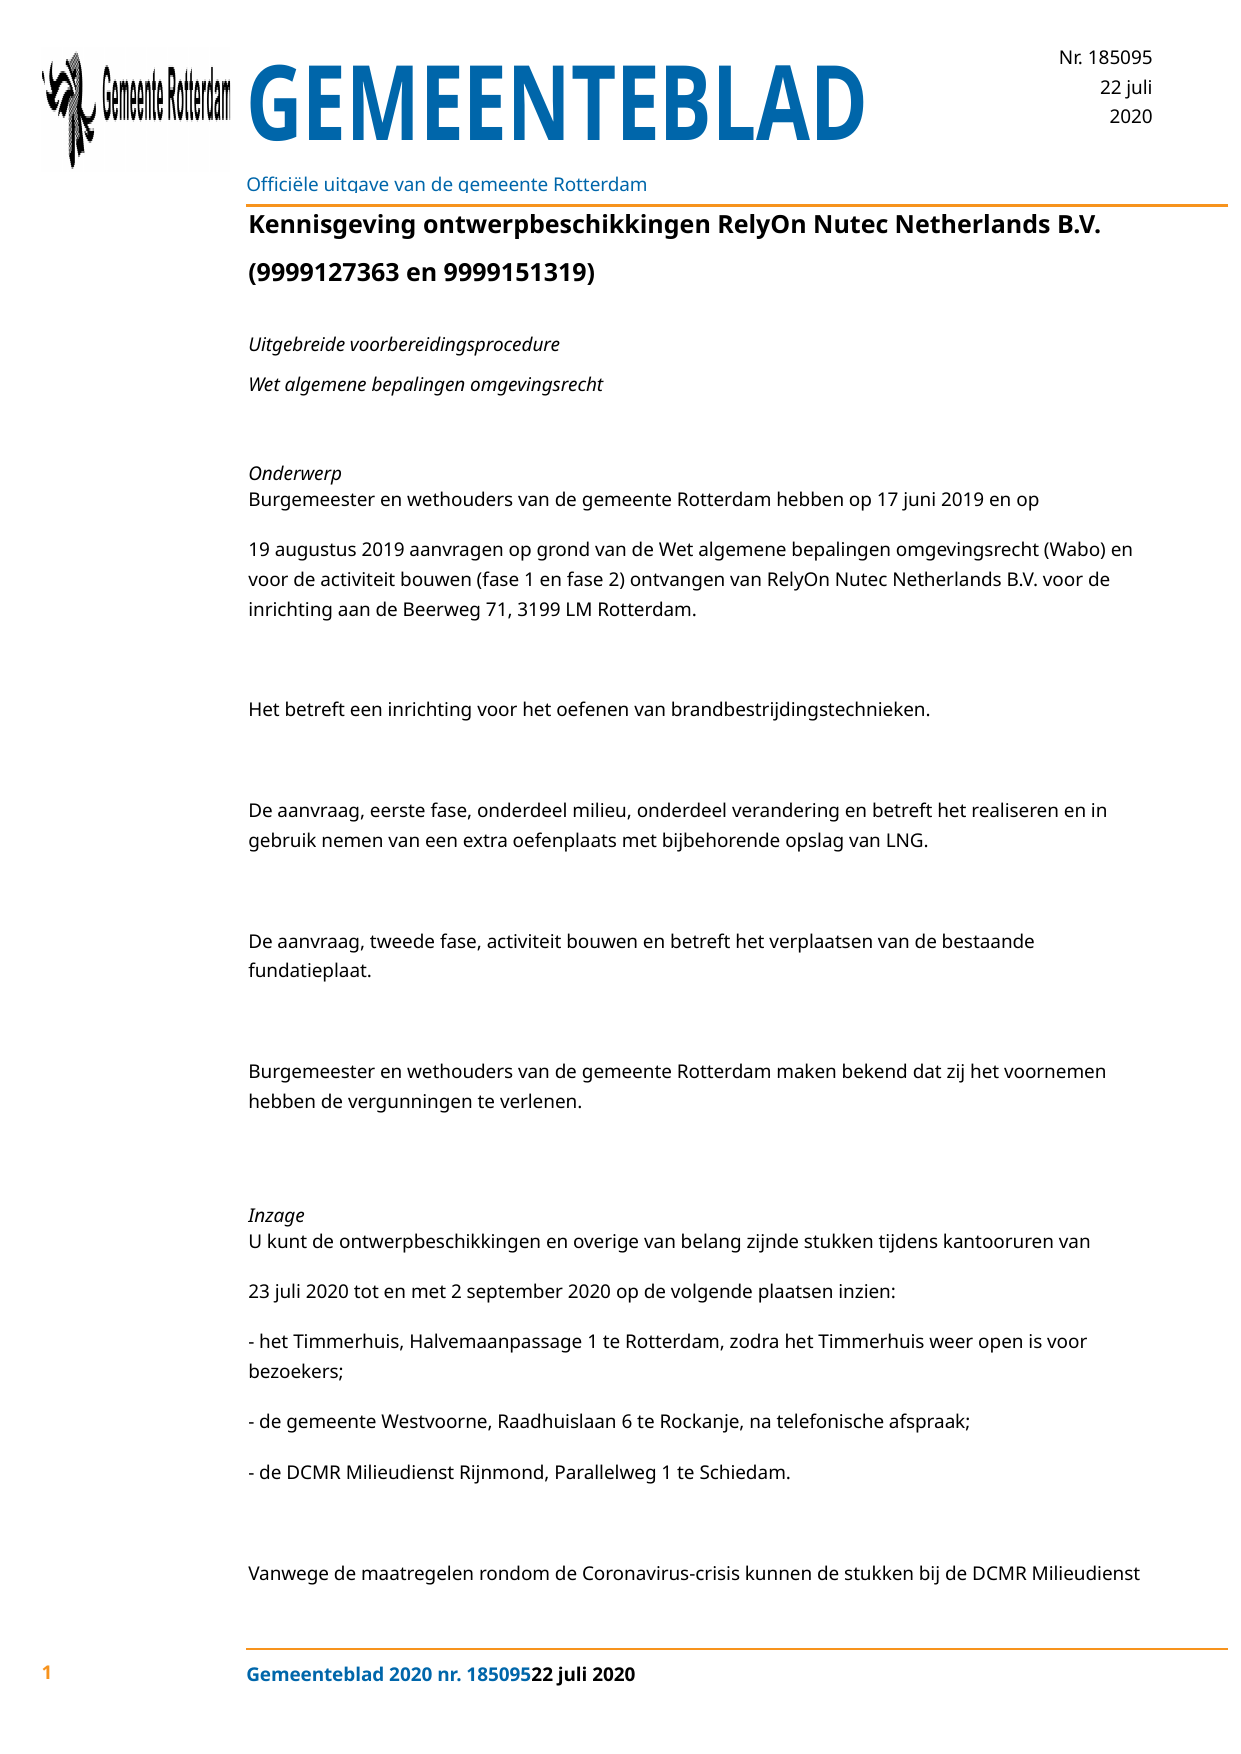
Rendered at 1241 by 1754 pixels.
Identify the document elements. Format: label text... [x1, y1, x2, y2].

text De aanvraag, tweede fase, activiteit bouwen en betreft het verplaatsen van de bestaande fundatieplaat. [248, 928, 1152, 983]
text Het betreft een inrichting voor het oefenen van brandbestrijdingstechnieken. [248, 697, 1152, 722]
text - de DCMR Milieudienst Rijnmond, Parallelweg 1 te Schiedam. [248, 1459, 1152, 1485]
text 19 augustus 2019 aanvragen op grond van de Wet algemene bepalingen omgevingsrecht (Wabo) en voor de activiteit bouwen (fase 1 en fase 2) ontvangen van RelyOn Nutec Netherlands B.V. voor de inrichting aan de Beerweg 71, 3199 LM Rotterdam. [248, 537, 1152, 621]
text Kennisgeving ontwerpbeschikkingen RelyOn Nutec Netherlands B.V. (9999127363 en 9999151319) [248, 207, 1152, 288]
text Vanwege de maatregelen rondom de Coronavirus-crisis kunnen de stukken bij de DCMR Milieudienst [248, 1560, 1152, 1586]
text De aanvraag, eerste fase, onderdeel milieu, onderdeel verandering en betreft het realiseren en in gebruik nemen van een extra oefenplaats met bijbehorende opslag van LNG. [248, 797, 1152, 853]
text U kunt de ontwerpbeschikkingen en overige van belang zijnde stukken tijdens kantooruren van [248, 1228, 1152, 1254]
text - het Timmerhuis, Halvemaanpassage 1 te Rotterdam, zodra het Timmerhuis weer open is voor bezoekers; [248, 1329, 1152, 1384]
text - de gemeente Westvoorne, Raadhuislaan 6 te Rockanje, na telefonische afspraak; [248, 1409, 1152, 1434]
text Uitgebreide voorbereidingsprocedure [248, 331, 1152, 357]
text 23 juli 2020 tot en met 2 september 2020 op de volgende plaatsen inzien: [248, 1278, 1152, 1304]
text Burgemeester en wethouders van de gemeente Rotterdam maken bekend dat zij het voornemen hebben de vergunningen te verlenen. [248, 1058, 1152, 1113]
text Onderwerp [248, 460, 1152, 486]
text Inzage [248, 1202, 1152, 1228]
picture [41, 47, 231, 172]
text Burgemeester en wethouders van de gemeente Rotterdam hebben op 17 juni 2019 en op [248, 486, 1152, 512]
text Wet algemene bepalingen omgevingsrecht [248, 371, 1152, 396]
